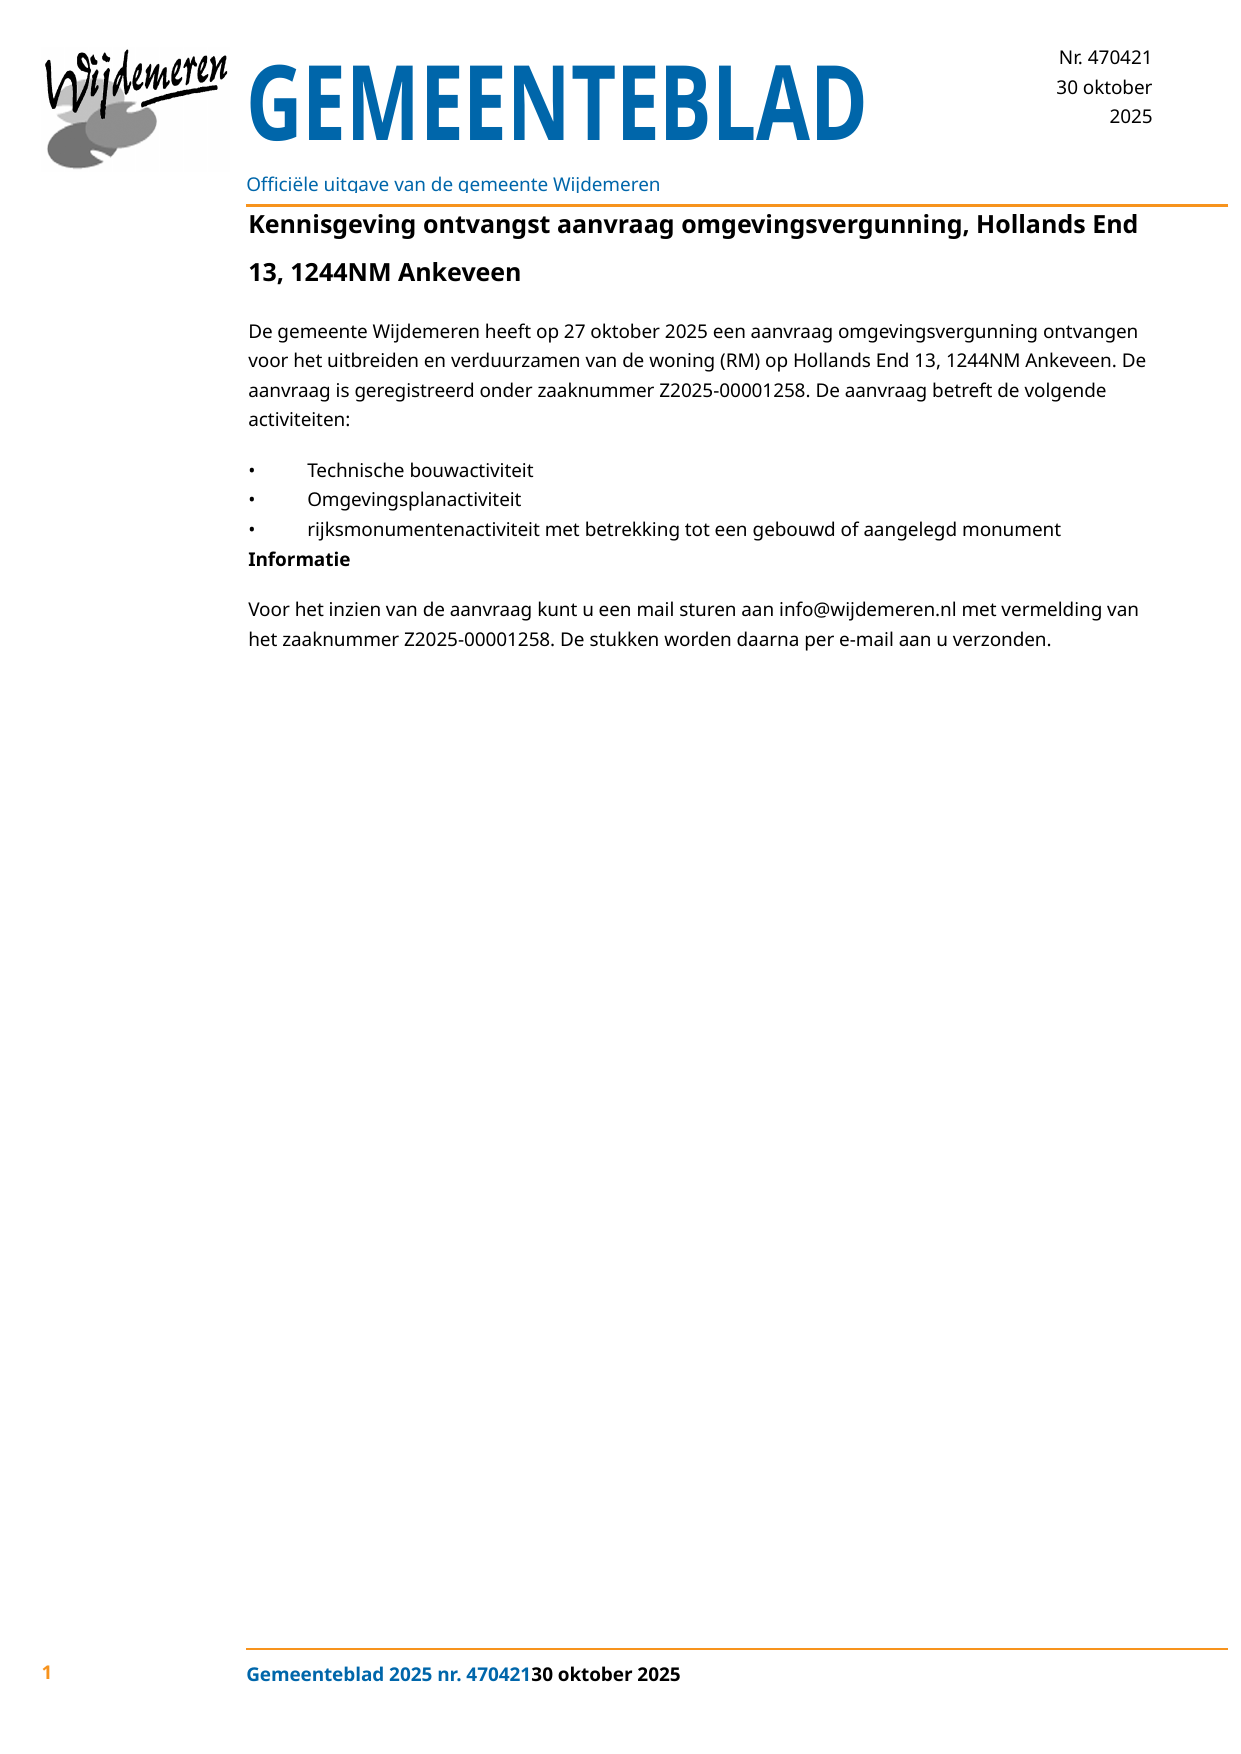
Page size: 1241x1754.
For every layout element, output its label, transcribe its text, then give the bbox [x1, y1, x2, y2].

list Technische bouwactiviteit [248, 457, 1152, 483]
text Kennisgeving ontvangst aanvraag omgevingsvergunning, Hollands End 13, 1244NM Ankeveen [248, 207, 1152, 288]
list rijksmonumentenactiviteit met betrekking tot een gebouwd of aangelegd monument [248, 516, 1152, 542]
picture [41, 47, 231, 172]
text De gemeente Wijdemeren heeft op 27 oktober 2025 een aanvraag omgevingsvergunning ontvangen voor het uitbreiden en verduurzamen van de woning (RM) op Hollands End 13, 1244NM Ankeveen. De aanvraag is geregistreerd onder zaaknummer Z2025-00001258. De aanvraag betreft de volgende activiteiten: [248, 318, 1152, 432]
text Voor het inzien van de aanvraag kunt u een mail sturen aan info@wijdemeren.nl met vermelding van het zaaknummer Z2025-00001258. De stukken worden daarna per e-mail aan u verzonden. [248, 596, 1152, 652]
list Omgevingsplanactiviteit [248, 487, 1152, 512]
text Informatie [248, 546, 1152, 572]
